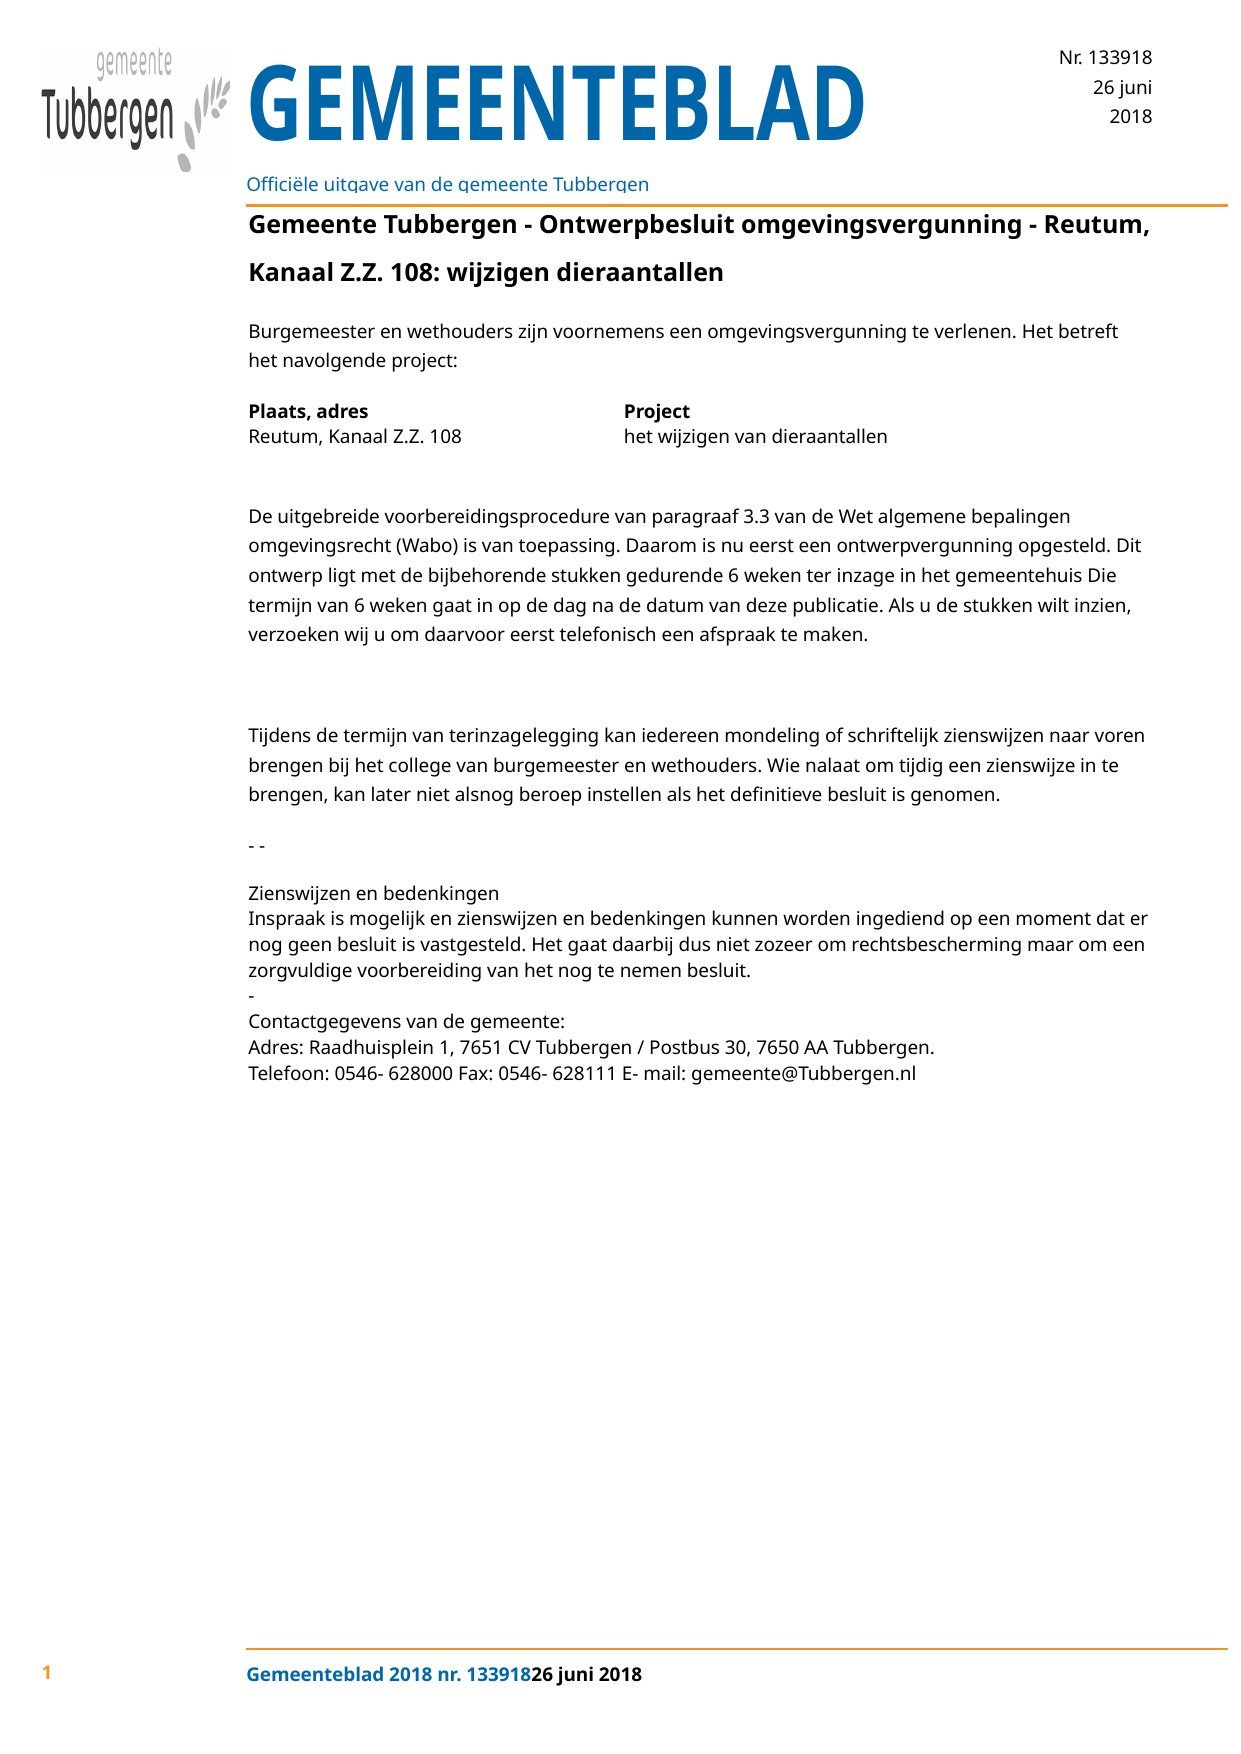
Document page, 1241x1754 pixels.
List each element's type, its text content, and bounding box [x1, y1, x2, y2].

text Inspraak is mogelijk en zienswijzen en bedenkingen kunnen worden ingediend op een moment dat er nog geen besluit is vastgesteld. Het gaat daarbij dus niet zozeer om rechtsbescherming maar om een zorgvuldige voorbereiding van het nog te nemen besluit. [248, 905, 1152, 983]
text Burgemeester en wethouders zijn voornemens een omgevingsvergunning te verlenen. Het betreft het navolgende project: [248, 318, 1152, 373]
table_header Plaats, adres [248, 398, 624, 424]
table_cell het wijzigen van dieraantallen [624, 424, 1152, 449]
text Contactgegevens van de gemeente: [248, 1008, 1152, 1034]
text - [248, 983, 1152, 1008]
picture [41, 47, 231, 172]
table_header Project [624, 398, 1152, 424]
text De uitgebreide voorbereidingsprocedure van paragraaf 3.3 van de Wet algemene bepalingen omgevingsrecht (Wabo) is van toepassing. Daarom is nu eerst een ontwerpvergunning opgesteld. Dit ontwerp ligt met de bijbehorende stukken gedurende 6 weken ter inzage in het gemeentehuis Die termijn van 6 weken gaat in op de dag na de datum van deze publicatie. Als u de stukken wilt inzien, verzoeken wij u om daarvoor eerst telefonisch een afspraak te maken. [248, 503, 1152, 647]
text Adres: Raadhuisplein 1, 7651 CV Tubbergen / Postbus 30, 7650 AA Tubbergen. [248, 1034, 1152, 1060]
table_cell Reutum, Kanaal Z.Z. 108 [248, 424, 624, 449]
text - - [248, 832, 1152, 858]
text Telefoon: 0546- 628000 Fax: 0546- 628111 E- mail: gemeente@Tubbergen.nl [248, 1060, 1152, 1086]
text Gemeente Tubbergen - Ontwerpbesluit omgevingsvergunning - Reutum, Kanaal Z.Z. 108: wijzigen dieraantallen [248, 207, 1152, 288]
text Tijdens de termijn van terinzagelegging kan iedereen mondeling of schriftelijk zienswijzen naar voren brengen bij het college van burgemeester en wethouders. Wie nalaat om tijdig een zienswijze in te brengen, kan later niet alsnog beroep instellen als het definitieve besluit is genomen. [248, 722, 1152, 807]
text Zienswijzen en bedenkingen [248, 880, 1152, 905]
